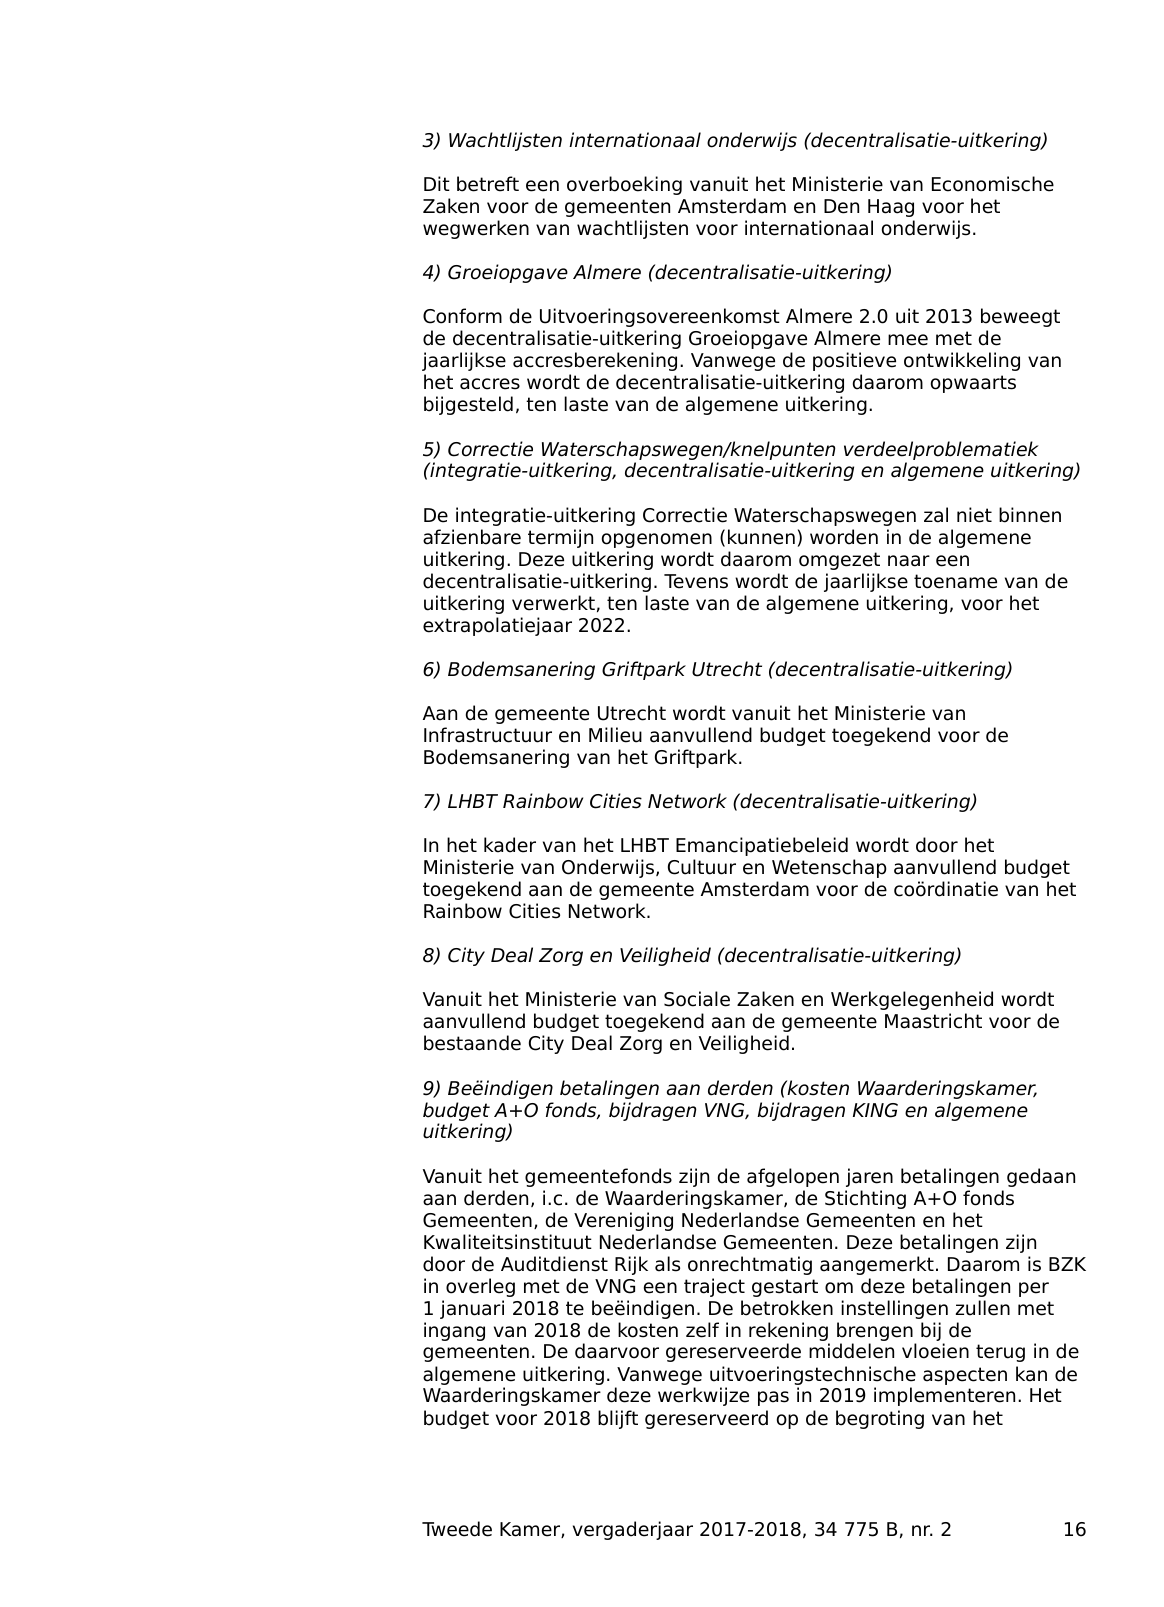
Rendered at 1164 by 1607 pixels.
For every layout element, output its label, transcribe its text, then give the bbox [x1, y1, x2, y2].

subtitle 8) City Deal Zorg en Veiligheid (decentralisatie-uitkering) [422, 945, 1087, 967]
text Vanuit het Ministerie van Sociale Zaken en Werkgelegenheid wordt aanvullend budget toegekend aan de gemeente Maastricht voor de bestaande City Deal Zorg en Veiligheid. [422, 989, 1087, 1055]
subtitle 3) Wachtlijsten internationaal onderwijs (decentralisatie-uitkering) [422, 130, 1087, 152]
text Vanuit het gemeentefonds zijn de afgelopen jaren betalingen gedaan aan derden, i.c. de Waarderingskamer, de Stichting A+O fonds Gemeenten, de Vereniging Nederlandse Gemeenten en het Kwaliteitsinstituut Nederlandse Gemeenten. Deze betalingen zijn door de Auditdienst Rijk als onrechtmatig aangemerkt. Daarom is BZK in overleg met de VNG een traject gestart om deze betalingen per 1 januari 2018 te beëindigen. De betrokken instellingen zullen met ingang van 2018 de kosten zelf in rekening brengen bij de gemeenten. De daarvoor gereserveerde middelen vloeien terug in de algemene uitkering. Vanwege uitvoeringstechnische aspecten kan de Waarderingskamer deze werkwijze pas in 2019 implementeren. Het budget voor 2018 blijft gereserveerd op de begroting van het [422, 1166, 1087, 1429]
subtitle 7) LHBT Rainbow Cities Network (decentralisatie-uitkering) [422, 791, 1087, 813]
text Dit betreft een overboeking vanuit het Ministerie van Economische Zaken voor de gemeenten Amsterdam en Den Haag voor het wegwerken van wachtlijsten voor internationaal onderwijs. [422, 174, 1087, 240]
subtitle 5) Correctie Waterschapswegen/knelpunten verdeelproblematiek (integratie-uitkering, decentralisatie-uitkering en algemene uitkering) [422, 438, 1087, 482]
text De integratie-uitkering Correctie Waterschapswegen zal niet binnen afzienbare termijn opgenomen (kunnen) worden in de algemene uitkering. Deze uitkering wordt daarom omgezet naar een decentralisatie-uitkering. Tevens wordt de jaarlijkse toename van de uitkering verwerkt, ten laste van de algemene uitkering, voor het extrapolatiejaar 2022. [422, 504, 1087, 636]
text In het kader van het LHBT Emancipatiebeleid wordt door het Ministerie van Onderwijs, Cultuur en Wetenschap aanvullend budget toegekend aan de gemeente Amsterdam voor de coördinatie van het Rainbow Cities Network. [422, 835, 1087, 923]
text Aan de gemeente Utrecht wordt vanuit het Ministerie van Infrastructuur en Milieu aanvullend budget toegekend voor de Bodemsanering van het Griftpark. [422, 703, 1087, 769]
text Conform de Uitvoeringsovereenkomst Almere 2.0 uit 2013 beweegt de decentralisatie-uitkering Groeiopgave Almere mee met de jaarlijkse accresberekening. Vanwege de positieve ontwikkeling van het accres wordt de decentralisatie-uitkering daarom opwaarts bijgesteld, ten laste van de algemene uitkering. [422, 306, 1087, 416]
subtitle 9) Beëindigen betalingen aan derden (kosten Waarderingskamer, budget A+O fonds, bijdragen VNG, bijdragen KING en algemene uitkering) [422, 1077, 1087, 1143]
subtitle 4) Groeiopgave Almere (decentralisatie-uitkering) [422, 262, 1087, 284]
subtitle 6) Bodemsanering Griftpark Utrecht (decentralisatie-uitkering) [422, 659, 1087, 681]
